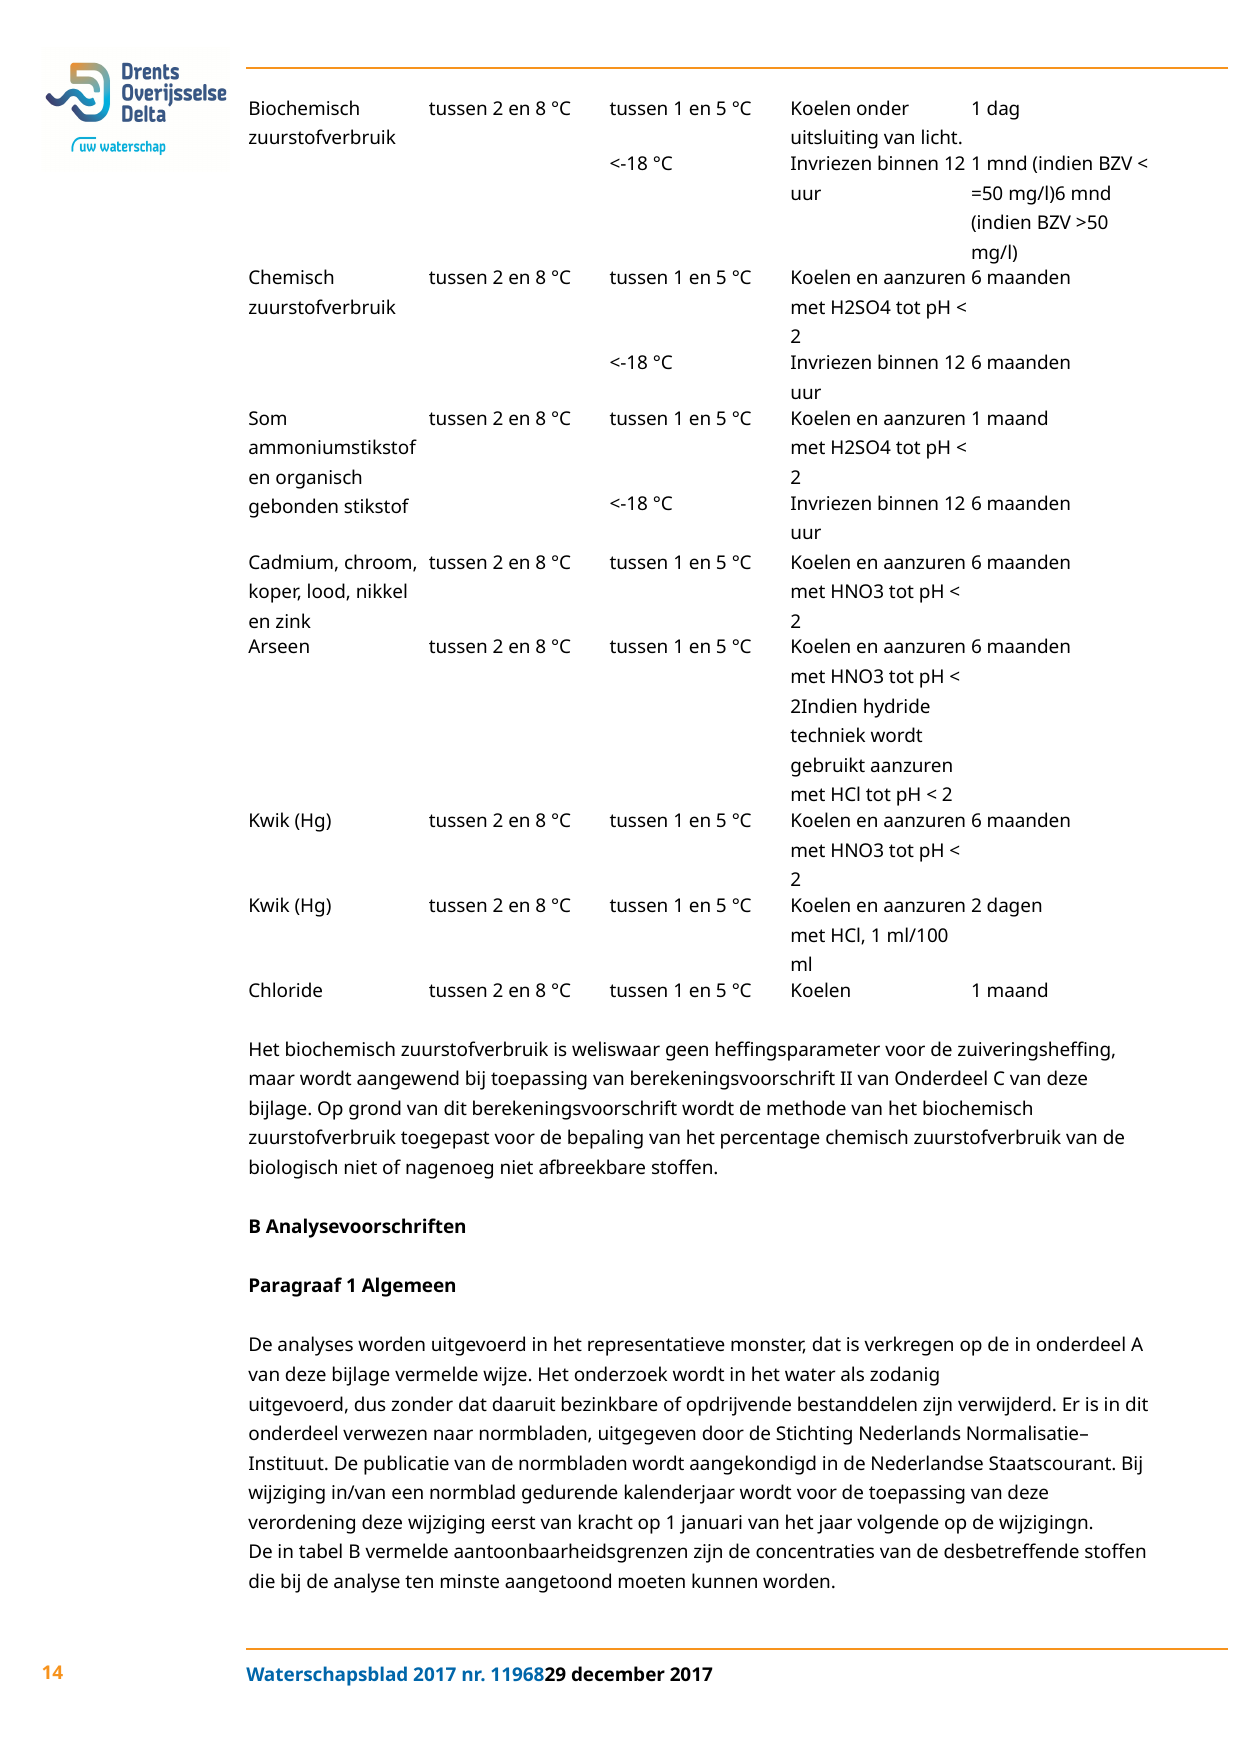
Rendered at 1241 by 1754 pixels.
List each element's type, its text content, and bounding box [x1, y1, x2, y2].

table_cell Invriezen binnen 12 uur [790, 150, 971, 264]
table_cell tussen 1 en 5 °C [609, 549, 790, 634]
table_cell tussen 1 en 5 °C [609, 634, 790, 807]
table_cell Koelen en aanzuren met HNO3 tot pH < 2 [790, 549, 971, 634]
text De in tabel B vermelde aantoonbaarheidsgrenzen zijn de concentraties van de desbetreffende stoffen die bij de analyse ten minste aangetoond moeten kunnen worden. [248, 1539, 1152, 1594]
table_cell <-18 °C [609, 350, 790, 405]
table_cell tussen 1 en 5 °C [609, 977, 790, 1003]
table_cell tussen 1 en 5 °C [609, 405, 790, 490]
picture [41, 47, 231, 172]
table_cell tussen 1 en 5 °C [609, 808, 790, 892]
table_cell tussen 1 en 5 °C [609, 265, 790, 349]
text De analyses worden uitgevoerd in het representatieve monster, dat is verkregen op de in onderdeel A van deze bijlage vermelde wijze. Het onderzoek wordt in het water als zodanig [248, 1332, 1152, 1387]
text uitgevoerd, dus zonder dat daaruit bezinkbare of opdrijvende bestanddelen zijn verwijderd. Er is in dit onderdeel verwezen naar normbladen, uitgegeven door de Stichting Nederlands Normalisatie–Instituut. De publicatie van de normbladen wordt aangekondigd in de Nederlandse Staatscourant. Bij wijziging in/van een normblad gedurende kalenderjaar wordt voor de toepassing van deze verordening deze wijziging eerst van kracht op 1 januari van het jaar volgende op de wijzigingn. [248, 1391, 1152, 1535]
table_cell 1 maand [971, 405, 1152, 490]
text B Analysevoorschriften [248, 1213, 1152, 1239]
table_cell Invriezen binnen 12 uur [790, 490, 971, 549]
table_cell 1 mnd (indien BZV < =50 mg/l)6 mnd (indien BZV >50 mg/l) [971, 150, 1152, 264]
table_cell Biochemisch zuurstofverbruik [248, 95, 429, 264]
table_cell 6 maanden [971, 549, 1152, 634]
table_cell tussen 2 en 8 °C [429, 95, 609, 264]
table_cell Koelen en aanzuren met H2SO4 tot pH < 2 [790, 405, 971, 490]
table_cell tussen 2 en 8 °C [429, 405, 609, 549]
table_cell 6 maanden [971, 808, 1152, 892]
table_cell tussen 2 en 8 °C [429, 977, 609, 1003]
table_cell <-18 °C [609, 490, 790, 549]
table_cell Cadmium, chroom, koper, lood, nikkel en zink [248, 549, 429, 634]
table_cell Koelen [790, 977, 971, 1003]
table_cell tussen 2 en 8 °C [429, 892, 609, 977]
table_cell 6 maanden [971, 265, 1152, 349]
table_cell Arseen [248, 634, 429, 807]
table_cell tussen 2 en 8 °C [429, 634, 609, 807]
table_cell Invriezen binnen 12 uur [790, 350, 971, 405]
table_cell 1 maand [971, 977, 1152, 1003]
table_cell 1 dag [971, 95, 1152, 150]
table_cell 6 maanden [971, 490, 1152, 549]
table_cell tussen 1 en 5 °C [609, 892, 790, 977]
table_cell tussen 2 en 8 °C [429, 549, 609, 634]
table_cell tussen 2 en 8 °C [429, 808, 609, 892]
table_cell Koelen en aanzuren met HCl, 1 ml/100 ml [790, 892, 971, 977]
table_cell 6 maanden [971, 634, 1152, 807]
table_cell Koelen en aanzuren met H2SO4 tot pH < 2 [790, 265, 971, 349]
table_cell <-18 °C [609, 150, 790, 264]
table_cell tussen 1 en 5 °C [609, 95, 790, 150]
table_cell Kwik (Hg) [248, 808, 429, 892]
table_cell Som ammoniumstikstof en organisch gebonden stikstof [248, 405, 429, 549]
table_cell Chloride [248, 977, 429, 1003]
table_cell tussen 2 en 8 °C [429, 265, 609, 405]
table_cell 2 dagen [971, 892, 1152, 977]
table_cell 6 maanden [971, 350, 1152, 405]
text Paragraaf 1 Algemeen [248, 1272, 1152, 1298]
table_cell Kwik (Hg) [248, 892, 429, 977]
table_cell Koelen onder uitsluiting van licht. [790, 95, 971, 150]
table_cell Koelen en aanzuren met HNO3 tot pH < 2Indien hydride techniek wordt gebruikt aanzuren met HCl tot pH < 2 [790, 634, 971, 807]
text Het biochemisch zuurstofverbruik is weliswaar geen heffingsparameter voor de zuiveringsheffing, maar wordt aangewend bij toepassing van berekeningsvoorschrift II van Onderdeel C van deze bijlage. Op grond van dit berekeningsvoorschrift wordt de methode van het biochemisch zuurstofverbruik toegepast voor de bepaling van het percentage chemisch zuurstofverbruik van de biologisch niet of nagenoeg niet afbreekbare stoffen. [248, 1036, 1152, 1180]
table_cell Koelen en aanzuren met HNO3 tot pH < 2 [790, 808, 971, 892]
table_cell Chemisch zuurstofverbruik [248, 265, 429, 405]
